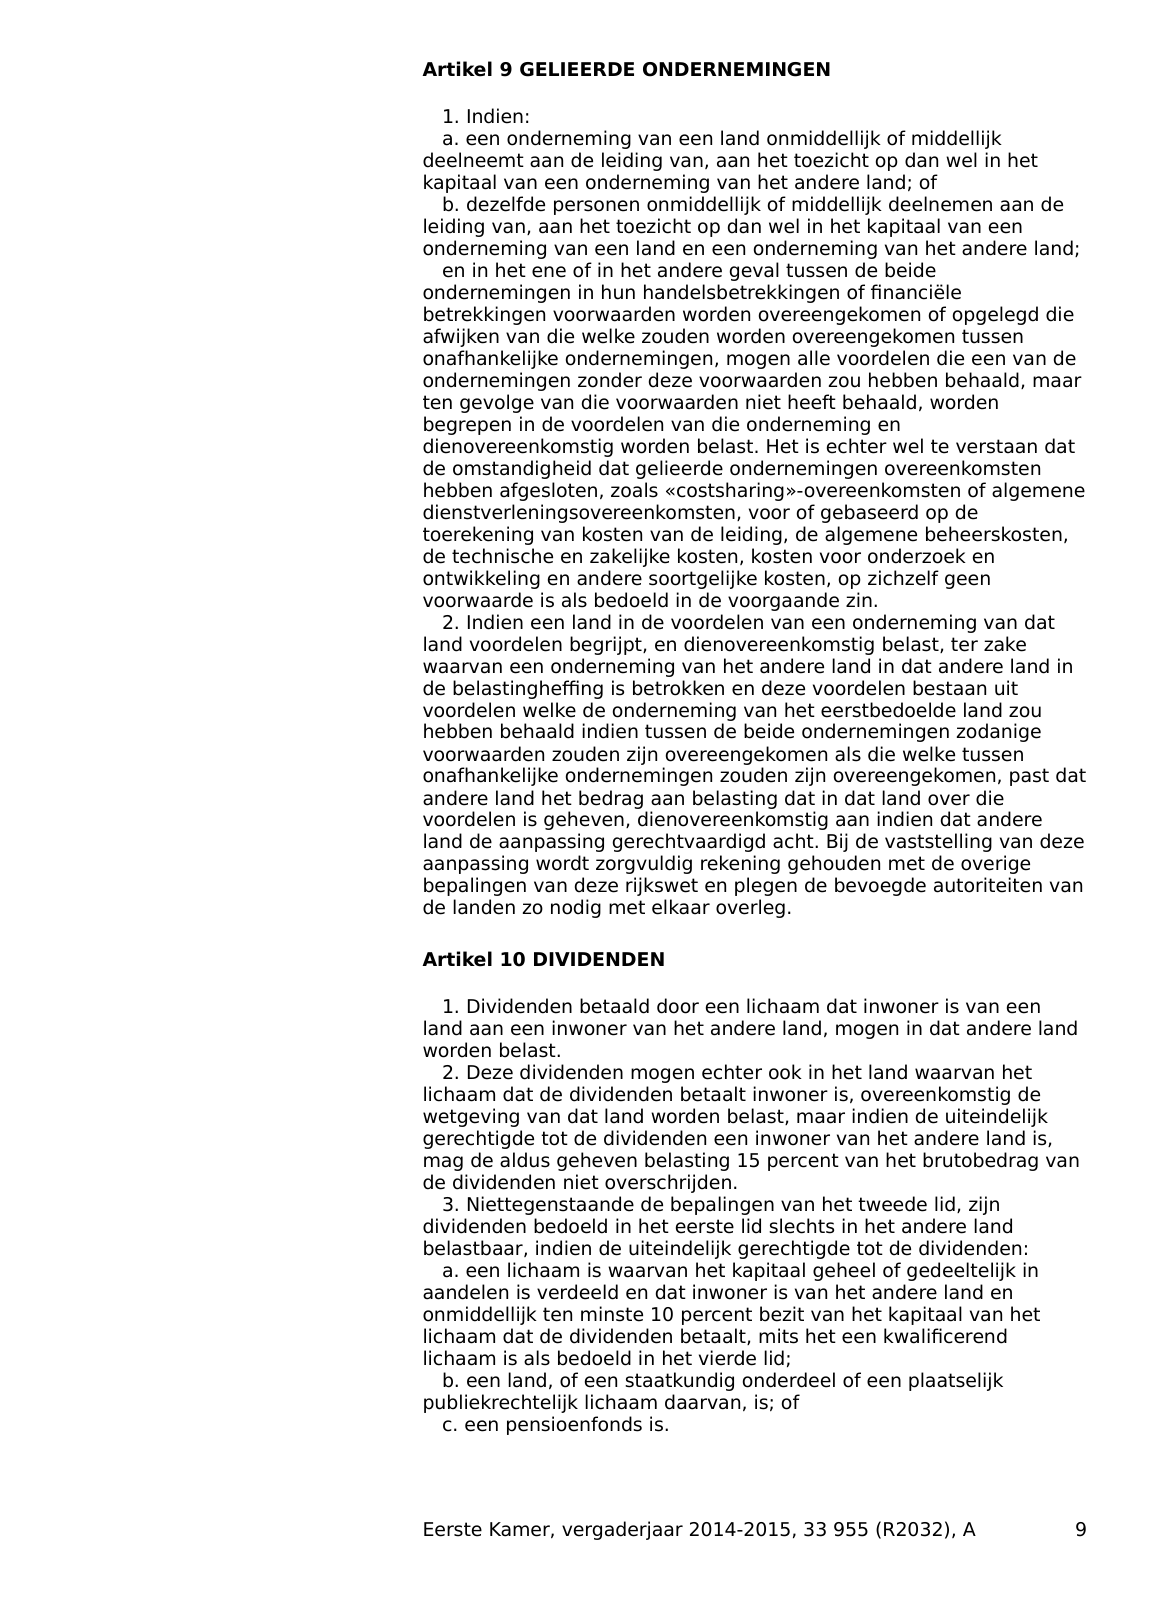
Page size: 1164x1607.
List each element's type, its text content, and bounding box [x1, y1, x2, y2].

subtitle Artikel 9 GELIEERDE ONDERNEMINGEN [422, 59, 1087, 81]
text en in het ene of in het andere geval tussen de beide ondernemingen in hun handelsbetrekkingen of financiële betrekkingen voorwaarden worden overeengekomen of opgelegd die afwijken van die welke zouden worden overeengekomen tussen onafhankelijke ondernemingen, mogen alle voordelen die een van de ondernemingen zonder deze voorwaarden zou hebben behaald, maar ten gevolge van die voorwaarden niet heeft behaald, worden begrepen in de voordelen van die onderneming en dienovereenkomstig worden belast. Het is echter wel te verstaan dat de omstandigheid dat gelieerde ondernemingen overeenkomsten hebben afgesloten, zoals «costsharing»-overeenkomsten of algemene dienstverleningsovereenkomsten, voor of gebaseerd op de toerekening van kosten van de leiding, de algemene beheerskosten, de technische en zakelijke kosten, kosten voor onderzoek en ontwikkeling en andere soortgelijke kosten, op zichzelf geen voorwaarde is als bedoeld in de voorgaande zin. [422, 260, 1087, 612]
text c. een pensioenfonds is. [422, 1414, 1087, 1436]
text 2. Indien een land in de voordelen van een onderneming van dat land voordelen begrijpt, en dienovereenkomstig belast, ter zake waarvan een onderneming van het andere land in dat andere land in de belastingheffing is betrokken en deze voordelen bestaan uit voordelen welke de onderneming van het eerstbedoelde land zou hebben behaald indien tussen de beide ondernemingen zodanige voorwaarden zouden zijn overeengekomen als die welke tussen onafhankelijke ondernemingen zouden zijn overeengekomen, past dat andere land het bedrag aan belasting dat in dat land over die voordelen is geheven, dienovereenkomstig aan indien dat andere land de aanpassing gerechtvaardigd acht. Bij de vaststelling van deze aanpassing wordt zorgvuldig rekening gehouden met de overige bepalingen van deze rijkswet en plegen de bevoegde autoriteiten van de landen zo nodig met elkaar overleg. [422, 612, 1087, 919]
text a. een onderneming van een land onmiddellijk of middellijk deelneemt aan de leiding van, aan het toezicht op dan wel in het kapitaal van een onderneming van het andere land; of [422, 128, 1087, 194]
text a. een lichaam is waarvan het kapitaal geheel of gedeeltelijk in aandelen is verdeeld en dat inwoner is van het andere land en onmiddellijk ten minste 10 percent bezit van het kapitaal van het lichaam dat de dividenden betaalt, mits het een kwalificerend lichaam is als bedoeld in het vierde lid; [422, 1260, 1087, 1370]
text 2. Deze dividenden mogen echter ook in het land waarvan het lichaam dat de dividenden betaalt inwoner is, overeenkomstig de wetgeving van dat land worden belast, maar indien de uiteindelijk gerechtigde tot de dividenden een inwoner van het andere land is, mag de aldus geheven belasting 15 percent van het brutobedrag van de dividenden niet overschrijden. [422, 1062, 1087, 1194]
subtitle Artikel 10 DIVIDENDEN [422, 949, 1087, 971]
text 1. Indien: [422, 106, 1087, 128]
text 1. Dividenden betaald door een lichaam dat inwoner is van een land aan een inwoner van het andere land, mogen in dat andere land worden belast. [422, 996, 1087, 1062]
text b. dezelfde personen onmiddellijk of middellijk deelnemen aan de leiding van, aan het toezicht op dan wel in het kapitaal van een onderneming van een land en een onderneming van het andere land; [422, 194, 1087, 260]
text 3. Niettegenstaande de bepalingen van het tweede lid, zijn dividenden bedoeld in het eerste lid slechts in het andere land belastbaar, indien de uiteindelijk gerechtigde tot de dividenden: [422, 1194, 1087, 1260]
text b. een land, of een staatkundig onderdeel of een plaatselijk publiekrechtelijk lichaam daarvan, is; of [422, 1370, 1087, 1414]
